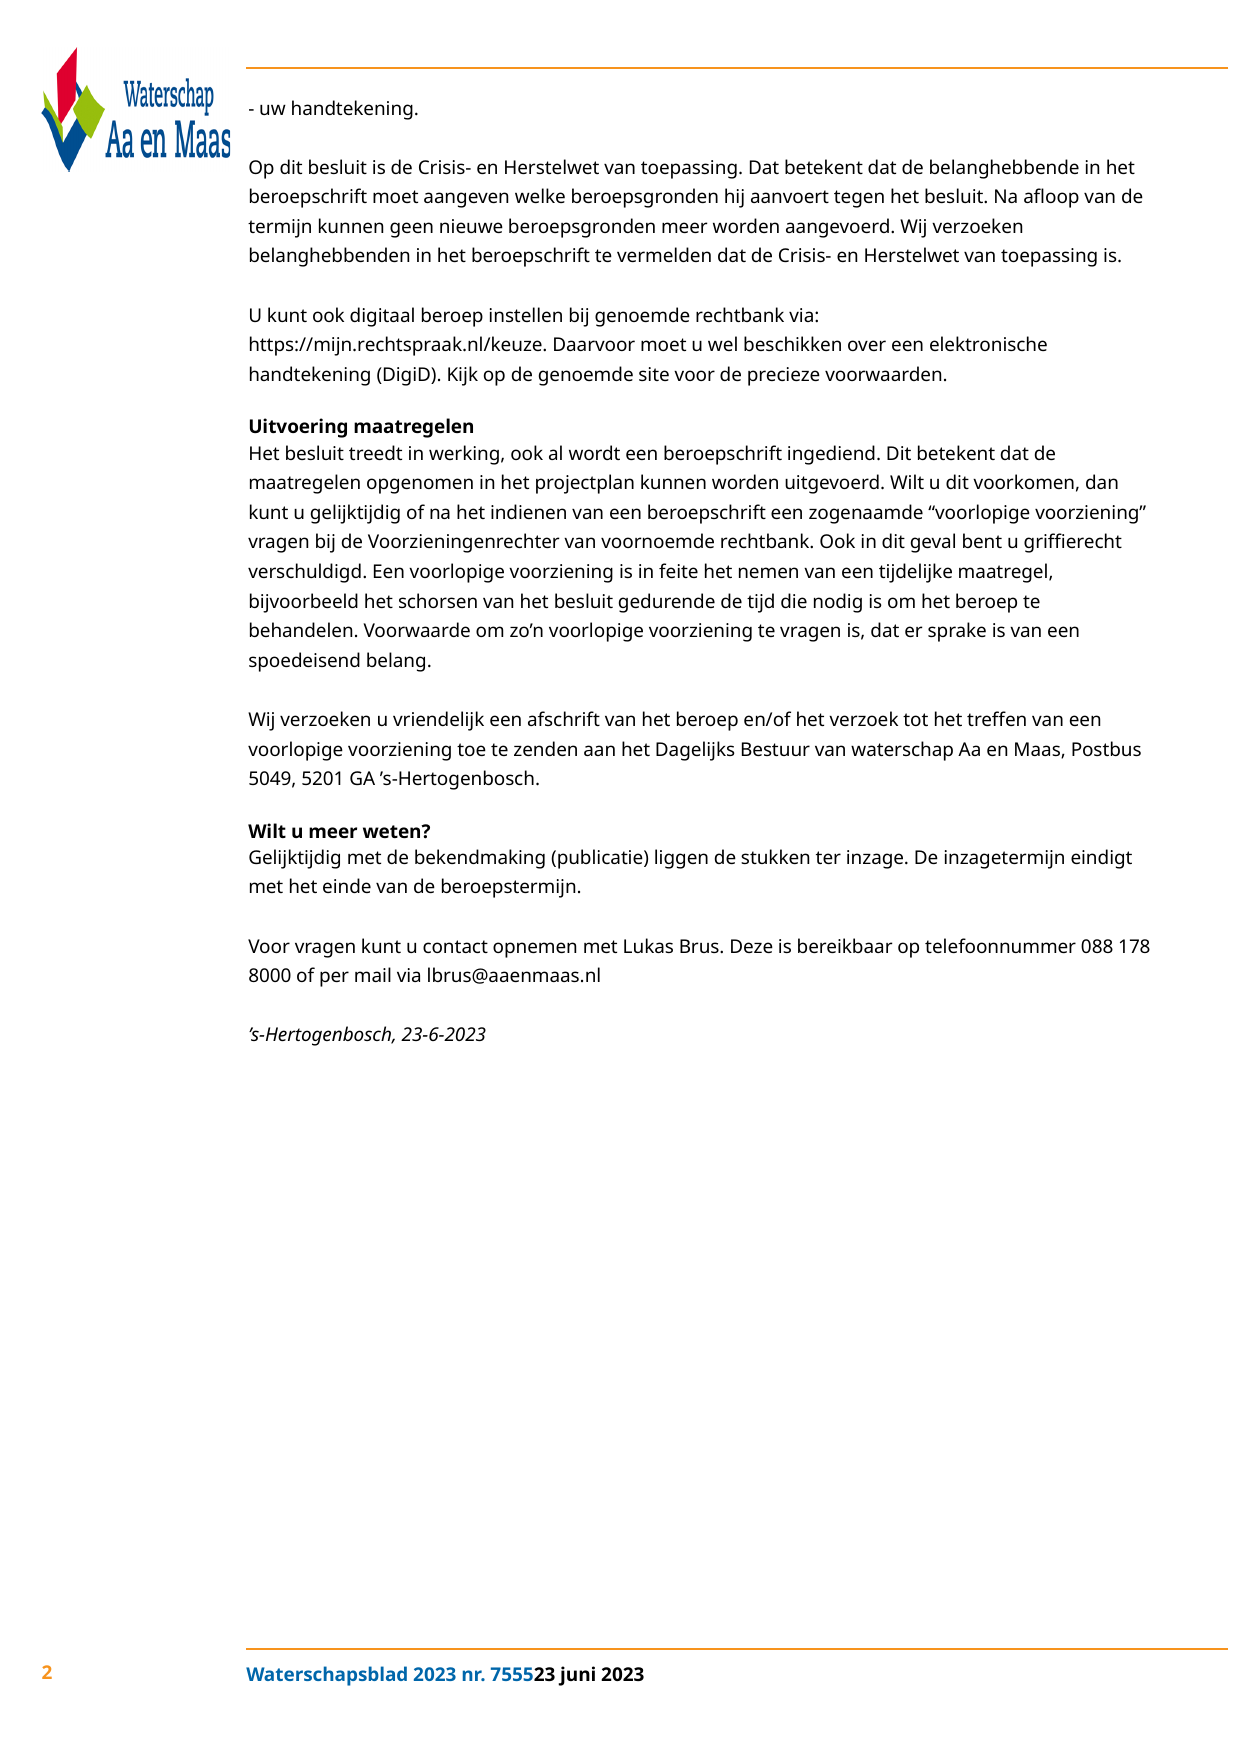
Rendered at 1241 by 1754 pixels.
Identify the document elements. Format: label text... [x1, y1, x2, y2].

text Gelijktijdig met de bekendmaking (publicatie) liggen de stukken ter inzage. De inzagetermijn eindigt met het einde van de beroepstermijn. [248, 844, 1152, 899]
text - uw handtekening. [248, 95, 1152, 121]
text Wilt u meer weten? [248, 816, 1152, 844]
text Voor vragen kunt u contact opnemen met Lukas Brus. Deze is bereikbaar op telefoonnummer 088 178 8000 of per mail via lbrus@aaenmaas.nl [248, 933, 1152, 988]
text Op dit besluit is de Crisis- en Herstelwet van toepassing. Dat betekent dat de belanghebbende in het beroepschrift moet aangeven welke beroepsgronden hij aanvoert tegen het besluit. Na afloop van de termijn kunnen geen nieuwe beroepsgronden meer worden aangevoerd. Wij verzoeken belanghebbenden in het beroepschrift te vermelden dat de Crisis- en Herstelwet van toepassing is. [248, 154, 1152, 268]
picture [41, 47, 231, 172]
text Het besluit treedt in werking, ook al wordt een beroepschrift ingediend. Dit betekent dat de maatregelen opgenomen in het projectplan kunnen worden uitgevoerd. Wilt u dit voorkomen, dan kunt u gelijktijdig of na het indienen van een beroepschrift een zogenaamde “voorlopige voorziening” vragen bij de Voorzieningenrechter van voornoemde rechtbank. Ook in dit geval bent u griffierecht verschuldigd. Een voorlopige voorziening is in feite het nemen van een tijdelijke maatregel, bijvoorbeeld het schorsen van het besluit gedurende de tijd die nodig is om het beroep te behandelen. Voorwaarde om zo’n voorlopige voorziening te vragen is, dat er sprake is van een spoedeisend belang. [248, 440, 1152, 673]
text https://mijn.rechtspraak.nl/keuze. Daarvoor moet u wel beschikken over een elektronische handtekening (DigiD). Kijk op de genoemde site voor de precieze voorwaarden. [248, 331, 1152, 387]
text Uitvoering maatregelen [248, 411, 1152, 440]
text Wij verzoeken u vriendelijk een afschrift van het beroep en/of het verzoek tot het treffen van een voorlopige voorziening toe te zenden aan het Dagelijks Bestuur van waterschap Aa en Maas, Postbus 5049, 5201 GA ’s-Hertogenbosch. [248, 706, 1152, 791]
text U kunt ook digitaal beroep instellen bij genoemde rechtbank via: [248, 302, 1152, 328]
text ’s-Hertogenbosch, 23-6-2023 [248, 1022, 1152, 1047]
